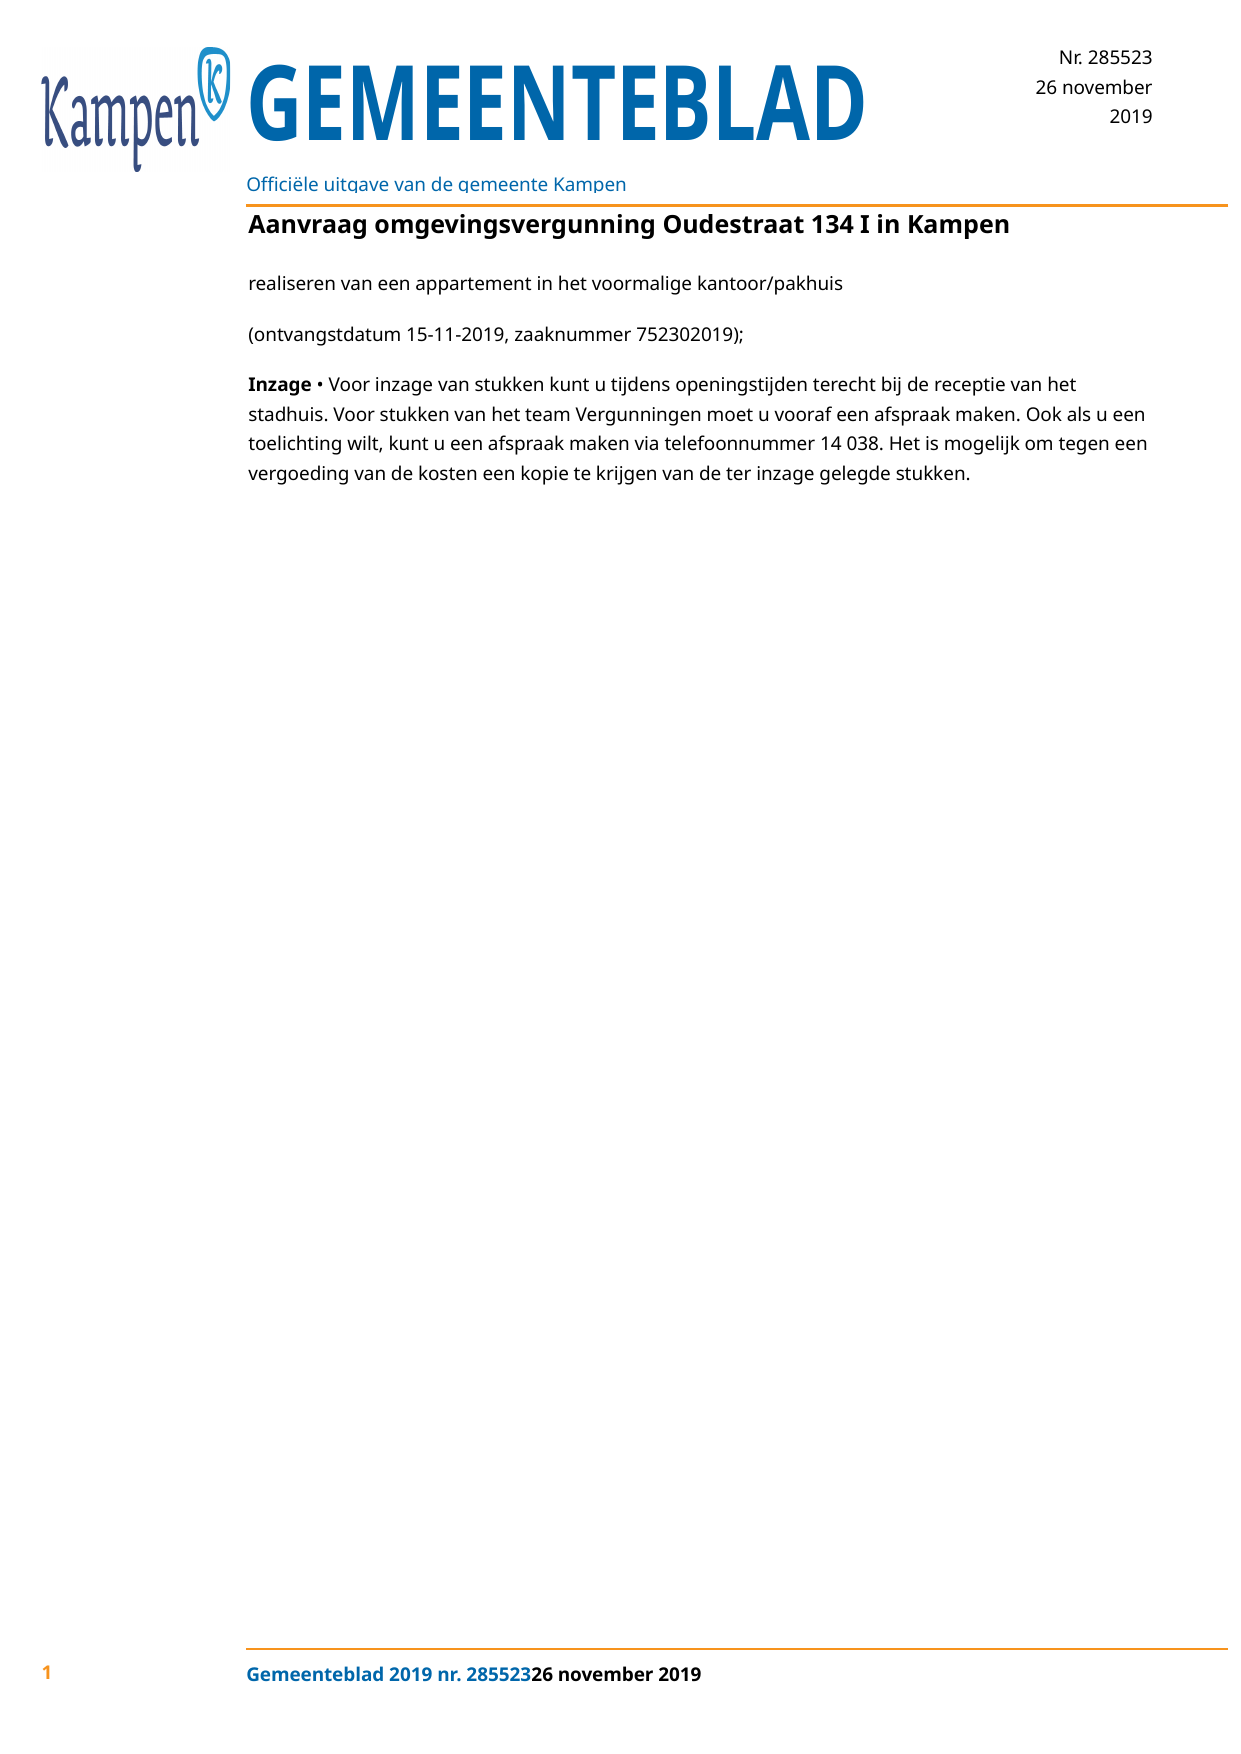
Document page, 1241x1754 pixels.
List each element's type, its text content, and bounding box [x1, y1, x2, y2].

text (ontvangstdatum 15-11-2019, zaaknummer 752302019); [248, 321, 1152, 346]
text Inzage • Voor inzage van stukken kunt u tijdens openingstijden terecht bij de receptie van het stadhuis. Voor stukken van het team Vergunningen moet u vooraf een afspraak maken. Ook als u een toelichting wilt, kunt u een afspraak maken via telefoonnummer 14 038. Het is mogelijk om tegen een vergoeding van de kosten een kopie te krijgen van de ter inzage gelegde stukken. [248, 371, 1152, 486]
text realiseren van een appartement in het voormalige kantoor/pakhuis [248, 270, 1152, 296]
picture [41, 47, 231, 172]
text Aanvraag omgevingsvergunning Oudestraat 134 I in Kampen [248, 207, 1152, 241]
